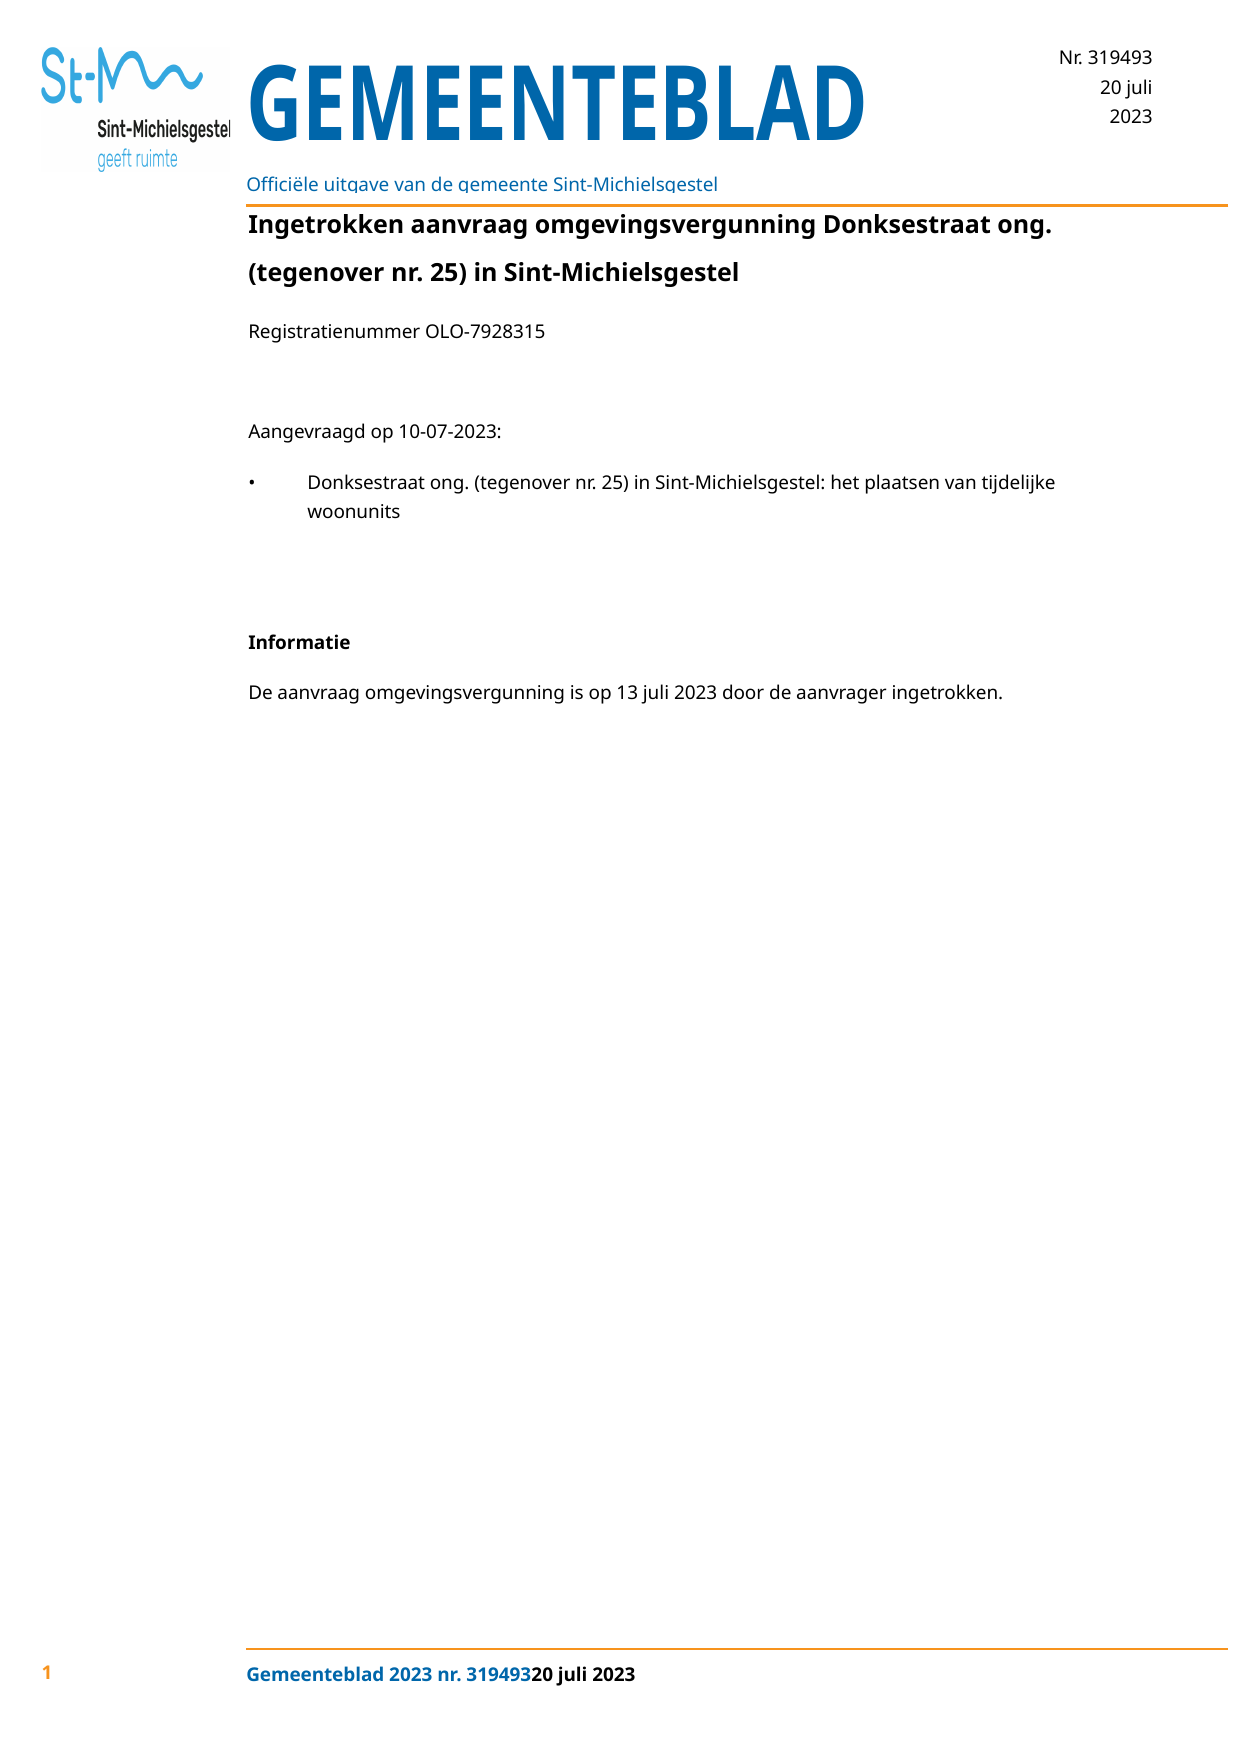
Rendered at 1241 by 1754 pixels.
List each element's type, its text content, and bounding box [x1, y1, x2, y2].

text Registratienummer OLO-7928315 [248, 318, 1152, 344]
text Aangevraagd op 10-07-2023: [248, 419, 1152, 444]
list Donksestraat ong. (tegenover nr. 25) in Sint-Michielsgestel: het plaatsen van tijdelijke woonunits [248, 469, 1152, 524]
picture [41, 47, 231, 172]
text Informatie [248, 629, 1152, 655]
text De aanvraag omgevingsvergunning is op 13 juli 2023 door de aanvrager ingetrokken. [248, 679, 1152, 705]
text Ingetrokken aanvraag omgevingsvergunning Donksestraat ong. (tegenover nr. 25) in Sint-Michielsgestel [248, 207, 1152, 288]
